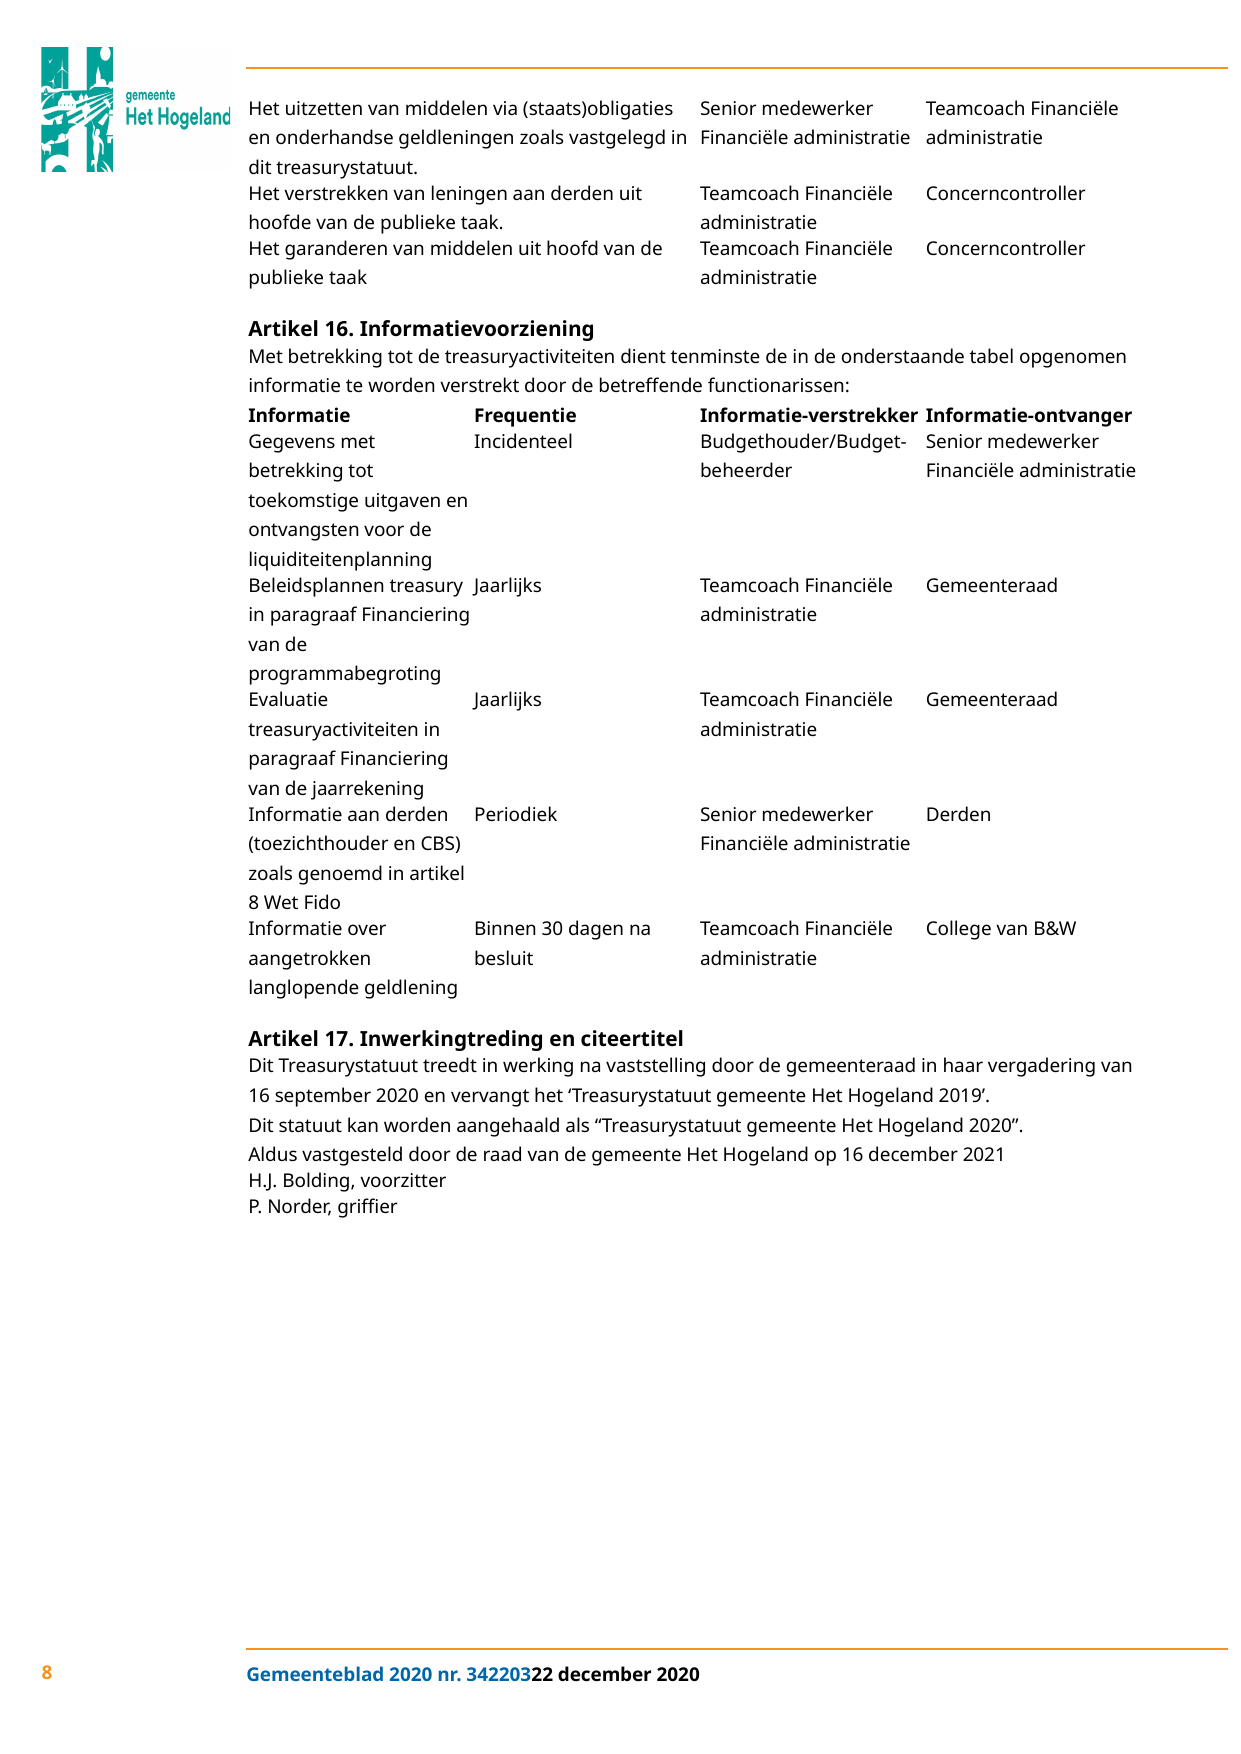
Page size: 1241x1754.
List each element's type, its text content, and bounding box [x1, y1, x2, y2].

table_cell Teamcoach Financiële administratie [700, 235, 926, 290]
table_cell Informatie over aangetrokken langlopende geldlening [248, 915, 474, 1000]
table_cell Teamcoach Financiële administratie [700, 686, 926, 801]
table_cell Incidenteel [474, 428, 700, 572]
table_cell Het uitzetten van middelen via (staats)obligaties en onderhandse geldleningen zoals vastgelegd in dit treasurystatuut. [248, 95, 700, 180]
table_cell Teamcoach Financiële administratie [926, 95, 1152, 180]
table_cell College van B&W [926, 915, 1152, 1000]
table_cell Budgethouder/Budget-beheerder [700, 428, 926, 572]
table_cell Concerncontroller [926, 235, 1152, 290]
table_cell Beleidsplannen treasury in paragraaf Financiering van de programmabegroting [248, 572, 474, 686]
table_header Informatie [248, 402, 474, 428]
table_cell Binnen 30 dagen na besluit [474, 915, 700, 1000]
table_cell Teamcoach Financiële administratie [700, 572, 926, 686]
text Dit statuut kan worden aangehaald als “Treasurystatuut gemeente Het Hogeland 2020”. [248, 1112, 1152, 1138]
table_cell Jaarlijks [474, 686, 700, 801]
text H.J. Bolding, voorzitter [248, 1167, 1152, 1193]
table_cell Senior medewerker Financiële administratie [700, 95, 926, 180]
text Artikel 16. Informatievoorziening [248, 314, 1152, 343]
text Dit Treasurystatuut treedt in werking na vaststelling door de gemeenteraad in haar vergadering van 16 september 2020 en vervangt het ‘Treasurystatuut gemeente Het Hogeland 2019’. [248, 1053, 1152, 1108]
table_cell Gemeenteraad [926, 572, 1152, 686]
table_cell Teamcoach Financiële administratie [700, 915, 926, 1000]
table_cell Periodiek [474, 801, 700, 915]
text Artikel 17. Inwerkingtreding en citeertitel [248, 1024, 1152, 1053]
picture [41, 47, 231, 172]
text Aldus vastgesteld door de raad van de gemeente Het Hogeland op 16 december 2021 [248, 1141, 1152, 1167]
table_cell Het garanderen van middelen uit hoofd van de publieke taak [248, 235, 700, 290]
table_header Frequentie [474, 402, 700, 428]
table_cell Jaarlijks [474, 572, 700, 686]
text P. Norder, griffier [248, 1193, 1152, 1219]
table_cell Gemeenteraad [926, 686, 1152, 801]
table_cell Het verstrekken van leningen aan derden uit hoofde van de publieke taak. [248, 180, 700, 235]
table_cell Gegevens met betrekking tot toekomstige uitgaven en ontvangsten voor de liquiditeitenplanning [248, 428, 474, 572]
table_cell Senior medewerker Financiële administratie [700, 801, 926, 915]
table_cell Derden [926, 801, 1152, 915]
table_header Informatie-ontvanger [926, 402, 1152, 428]
table_cell Teamcoach Financiële administratie [700, 180, 926, 235]
table_cell Evaluatie treasuryactiviteiten in paragraaf Financiering van de jaarrekening [248, 686, 474, 801]
table_cell Senior medewerker Financiële administratie [926, 428, 1152, 572]
text Met betrekking tot de treasuryactiviteiten dient tenminste de in de onderstaande tabel opgenomen informatie te worden verstrekt door de betreffende functionarissen: [248, 343, 1152, 398]
table_cell Concerncontroller [926, 180, 1152, 235]
table_header Informatie-verstrekker [700, 402, 926, 428]
table_cell Informatie aan derden (toezichthouder en CBS) zoals genoemd in artikel 8 Wet Fido [248, 801, 474, 915]
